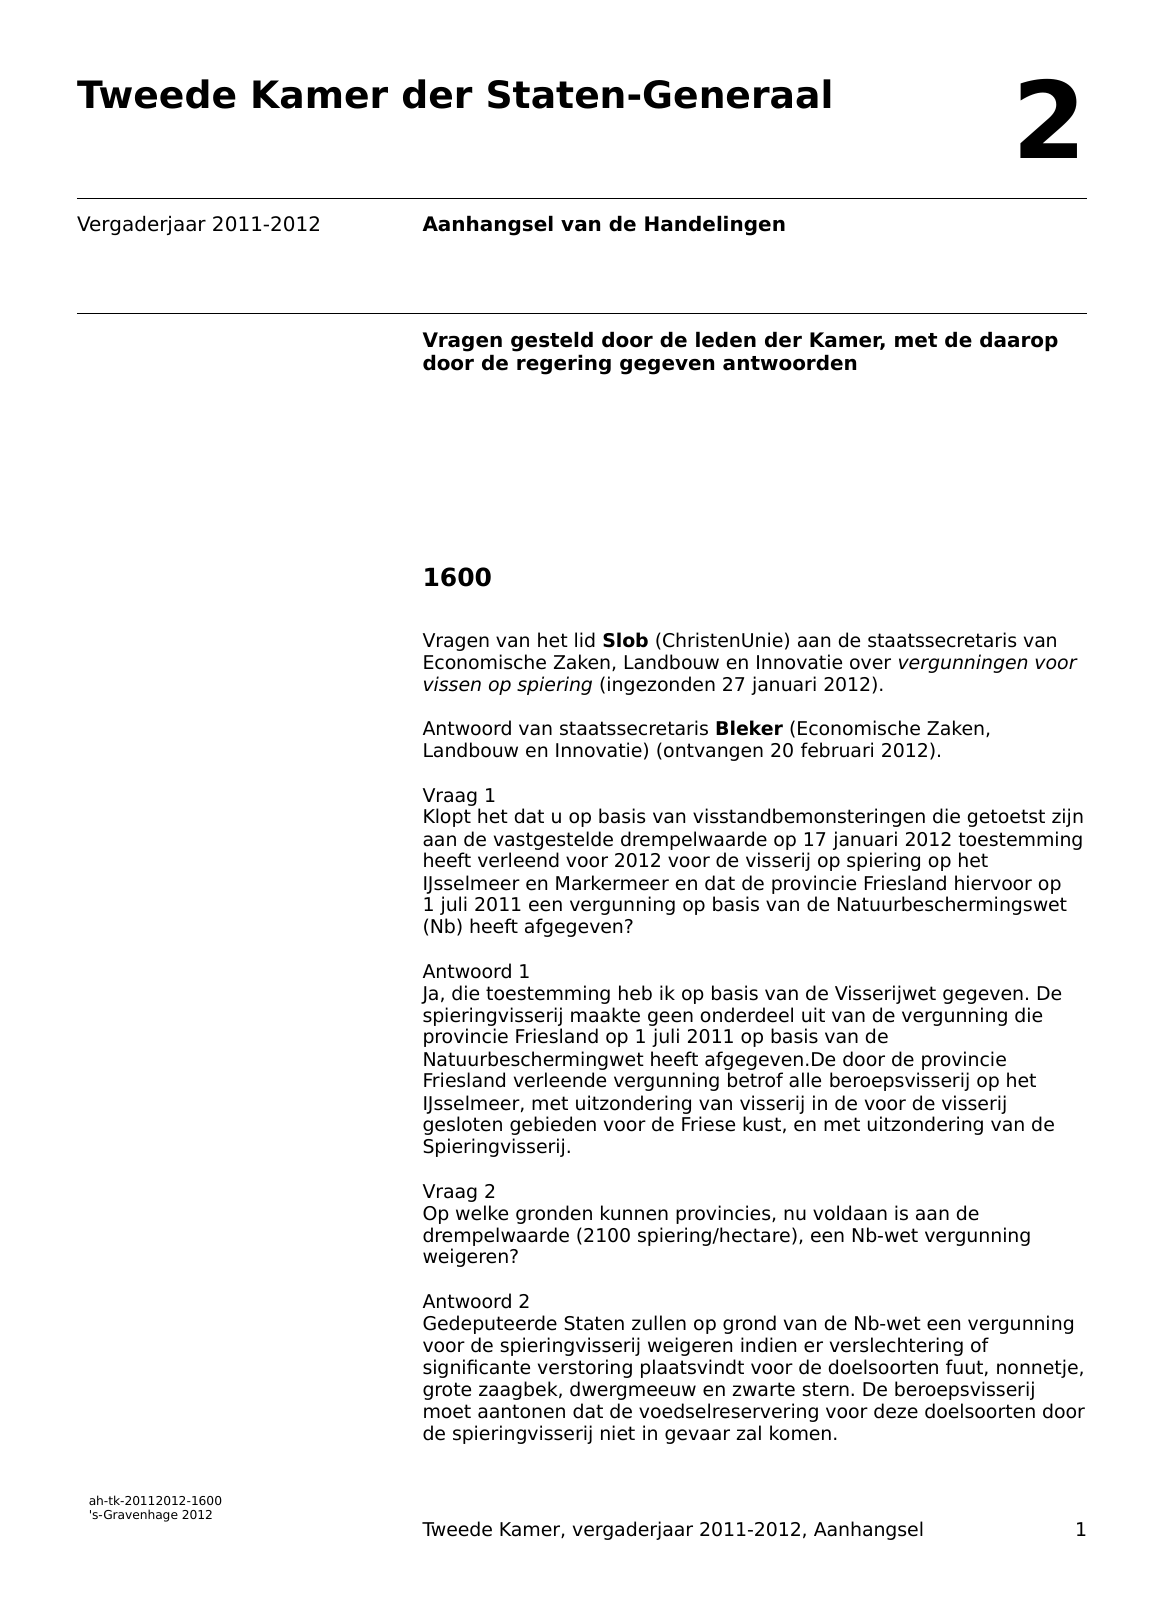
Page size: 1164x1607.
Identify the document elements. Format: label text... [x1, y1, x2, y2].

text Vraag 2 [422, 1181, 1087, 1202]
text Vragen van het lid Slob (ChristenUnie) aan de staatssecretaris van Economische Zaken, Landbouw en Innovatie over vergunningen voor vissen op spiering (ingezonden 27 januari 2012). [422, 630, 1087, 696]
text Antwoord 1 [422, 961, 1087, 982]
text ah-tk-20112012-1600 [88, 1494, 323, 1508]
text Antwoord van staatssecretaris Bleker (Economische Zaken, Landbouw en Innovatie) (ontvangen 20 februari 2012). [422, 718, 1087, 762]
table_header Tweede Kamer der Staten-Generaal [77, 59, 886, 198]
text Antwoord 2 [422, 1291, 1087, 1313]
text Ja, die toestemming heb ik op basis van de Visserijwet gegeven. De spieringvisserij maakte geen onderdeel uit van de vergunning die provincie Friesland op 1 juli 2011 op basis van de Natuurbeschermingwet heeft afgegeven.De door de provincie Friesland verleende vergunning betrof alle beroepsvisserij op het IJsselmeer, met uitzondering van visserij in de voor de visserij gesloten gebieden voor de Friese kust, en met uitzondering van de Spieringvisserij. [422, 982, 1087, 1158]
text Gedeputeerde Staten zullen op grond van de Nb-wet een vergunning voor de spieringvisserij weigeren indien er verslechtering of significante verstoring plaatsvindt voor de doelsoorten fuut, nonnetje, grote zaagbek, dwergmeeuw en zwarte stern. De beroepsvisserij moet aantonen dat de voedselreservering voor deze doelsoorten door de spieringvisserij niet in gevaar zal komen. [422, 1313, 1087, 1444]
text Vraag 1 [422, 784, 1087, 806]
text Op welke gronden kunnen provincies, nu voldaan is aan de drempelwaarde (2100 spiering/hectare), een Nb-wet vergunning weigeren? [422, 1202, 1087, 1268]
table_header 2 [886, 59, 1087, 198]
text 1600 [422, 563, 1087, 592]
text 's-Gravenhage 2012 [88, 1508, 323, 1522]
table_cell Vragen gesteld door de leden der Kamer, met de daarop door de regering gegeven antwoorden [422, 314, 1087, 375]
table_cell [77, 314, 422, 375]
table_cell Vergaderjaar 2011-2012 [77, 199, 422, 313]
text Klopt het dat u op basis van visstandbemonsteringen die getoetst zijn aan de vastgestelde drempelwaarde op 17 januari 2012 toestemming heeft verleend voor 2012 voor de visserij op spiering op het IJsselmeer en Markermeer en dat de provincie Friesland hiervoor op 1 juli 2011 een vergunning op basis van de Natuurbeschermingswet (Nb) heeft afgegeven? [422, 806, 1087, 938]
table_cell Aanhangsel van de Handelingen [422, 199, 1087, 313]
